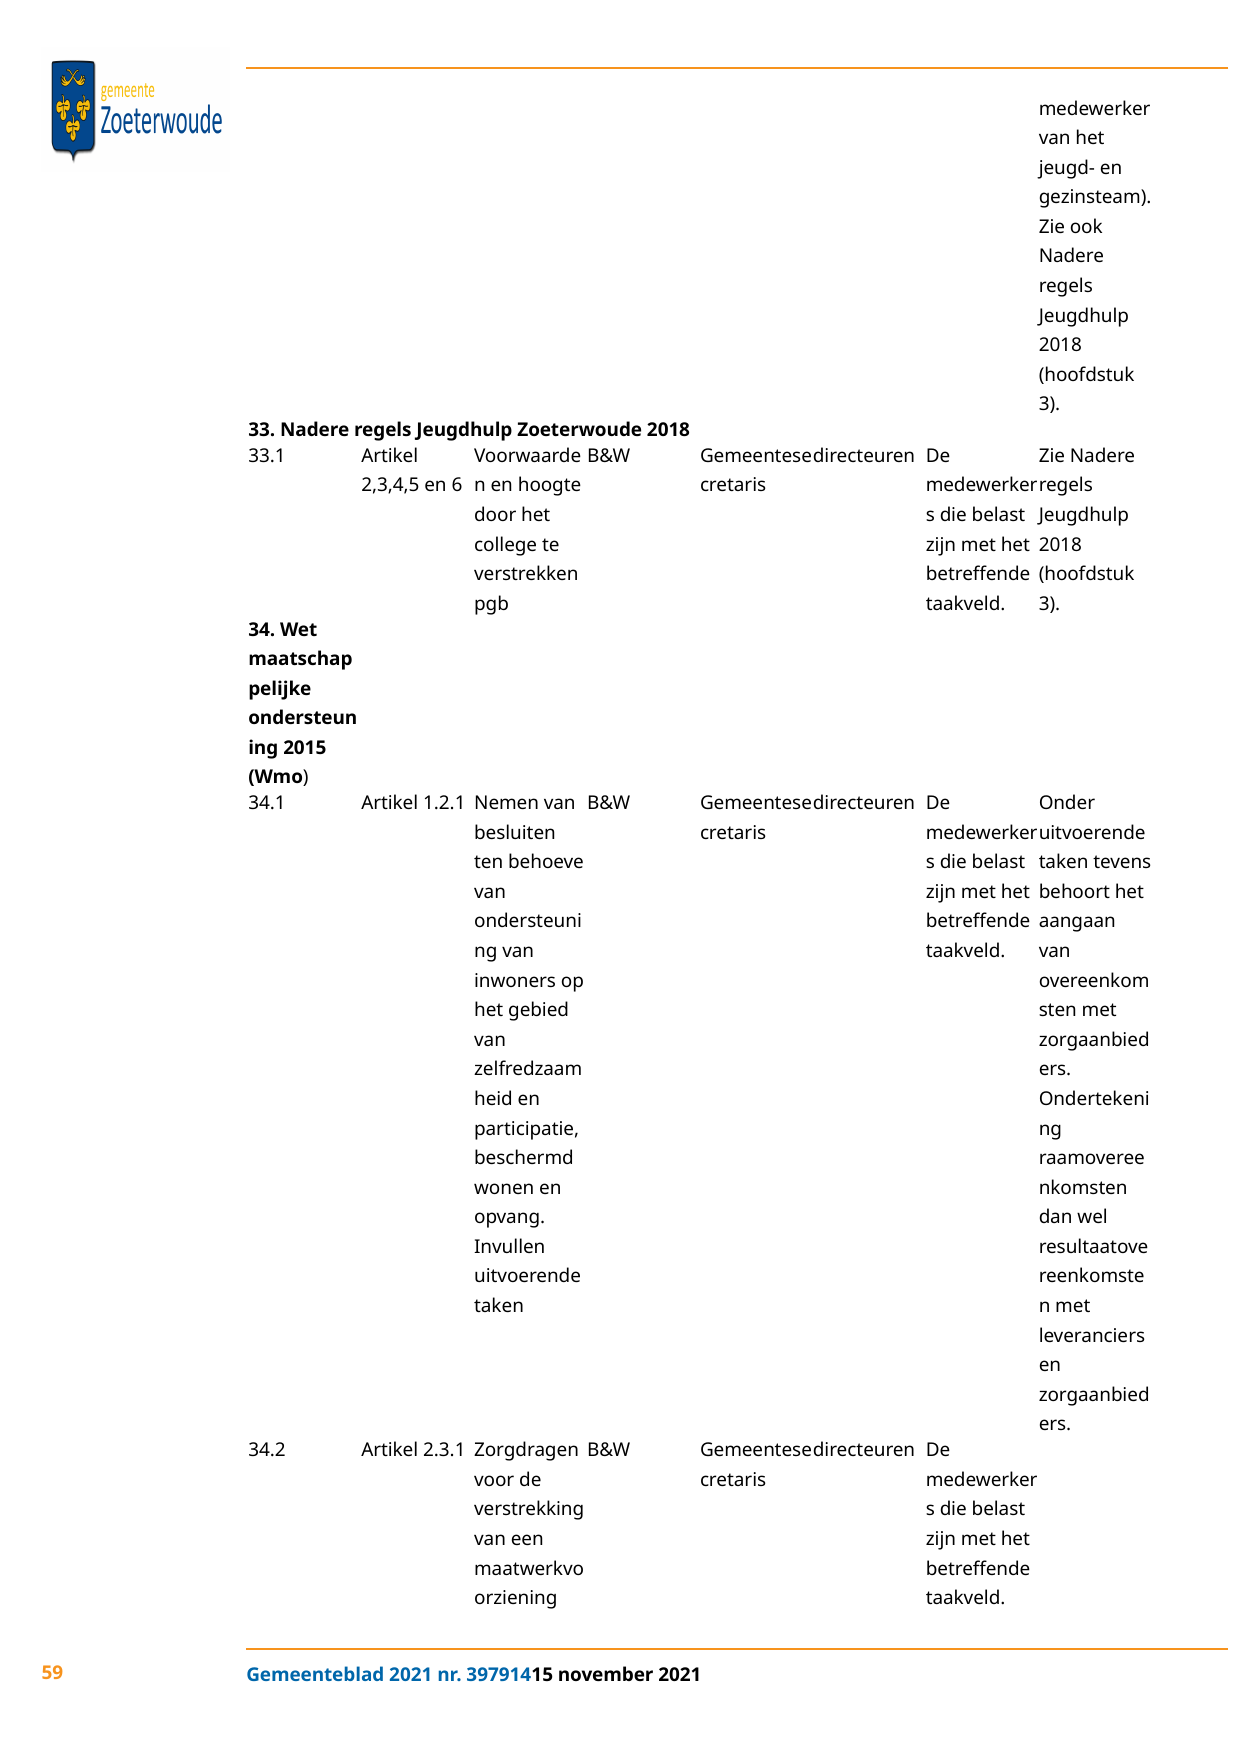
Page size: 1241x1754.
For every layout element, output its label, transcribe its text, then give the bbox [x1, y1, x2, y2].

table_cell 34.2 [248, 1436, 361, 1610]
table_cell Gemeentesecretaris [700, 1436, 813, 1610]
table_cell Artikel 2.3.1 [361, 1436, 474, 1610]
table_cell directeuren [813, 1436, 926, 1610]
table_cell [700, 616, 813, 789]
table_cell [361, 616, 474, 789]
table_cell Voorwaarden en hoogte door het college te verstrekken pgb [474, 442, 587, 616]
table_cell [248, 95, 361, 416]
table_cell [813, 616, 926, 789]
table_cell [587, 95, 700, 416]
table_cell [474, 616, 587, 789]
table_cell B&W [587, 1436, 700, 1610]
table_cell Artikel 2,3,4,5 en 6 [361, 442, 474, 616]
table_cell [1039, 616, 1152, 789]
picture [41, 47, 231, 172]
table_cell [926, 616, 1038, 789]
table_cell directeuren [813, 789, 926, 1436]
table_cell B&W [587, 789, 700, 1436]
table_cell De medewerkers die belast zijn met het betreffende taakveld. [926, 789, 1038, 1436]
table_cell Gemeentesecretaris [700, 789, 813, 1436]
table_cell 33. Nadere regels Jeugdhulp Zoeterwoude 2018 [248, 416, 1152, 442]
table_cell [1039, 1436, 1152, 1610]
table_cell Gemeentesecretaris [700, 442, 813, 616]
table_cell [700, 95, 813, 416]
table_cell medewerker van het jeugd- en gezinsteam). Zie ook Nadere regels Jeugdhulp 2018 (hoofdstuk 3). [1039, 95, 1152, 416]
table_cell B&W [587, 442, 700, 616]
table_cell Artikel 1.2.1 [361, 789, 474, 1436]
table_cell [587, 616, 700, 789]
table_cell [813, 95, 926, 416]
table_cell Zie Nadere regels Jeugdhulp 2018 (hoofdstuk 3). [1039, 442, 1152, 616]
table_cell Nemen van besluiten ten behoeve van ondersteuning van inwoners op het gebied van zelfredzaamheid en participatie, beschermd wonen en opvang. Invullen uitvoerende taken [474, 789, 587, 1436]
table_cell 34.1 [248, 789, 361, 1436]
table_cell De medewerkers die belast zijn met het betreffende taakveld. [926, 1436, 1038, 1610]
table_cell [926, 95, 1038, 416]
table_cell directeuren [813, 442, 926, 616]
table_cell [474, 95, 587, 416]
table_cell De medewerkers die belast zijn met het betreffende taakveld. [926, 442, 1038, 616]
table_cell Zorgdragen voor de verstrekking van een maatwerkvoorziening [474, 1436, 587, 1610]
table_cell Onder uitvoerende taken tevens behoort het aangaan van overeenkomsten met zorgaanbieders. Ondertekening raamovereenkomsten dan wel resultaatovereenkomsten met leveranciers en zorgaanbieders. [1039, 789, 1152, 1436]
table_cell [361, 95, 474, 416]
table_cell 33.1 [248, 442, 361, 616]
table_cell 34. Wet maatschappelijke ondersteuning 2015 (Wmo) [248, 616, 361, 789]
